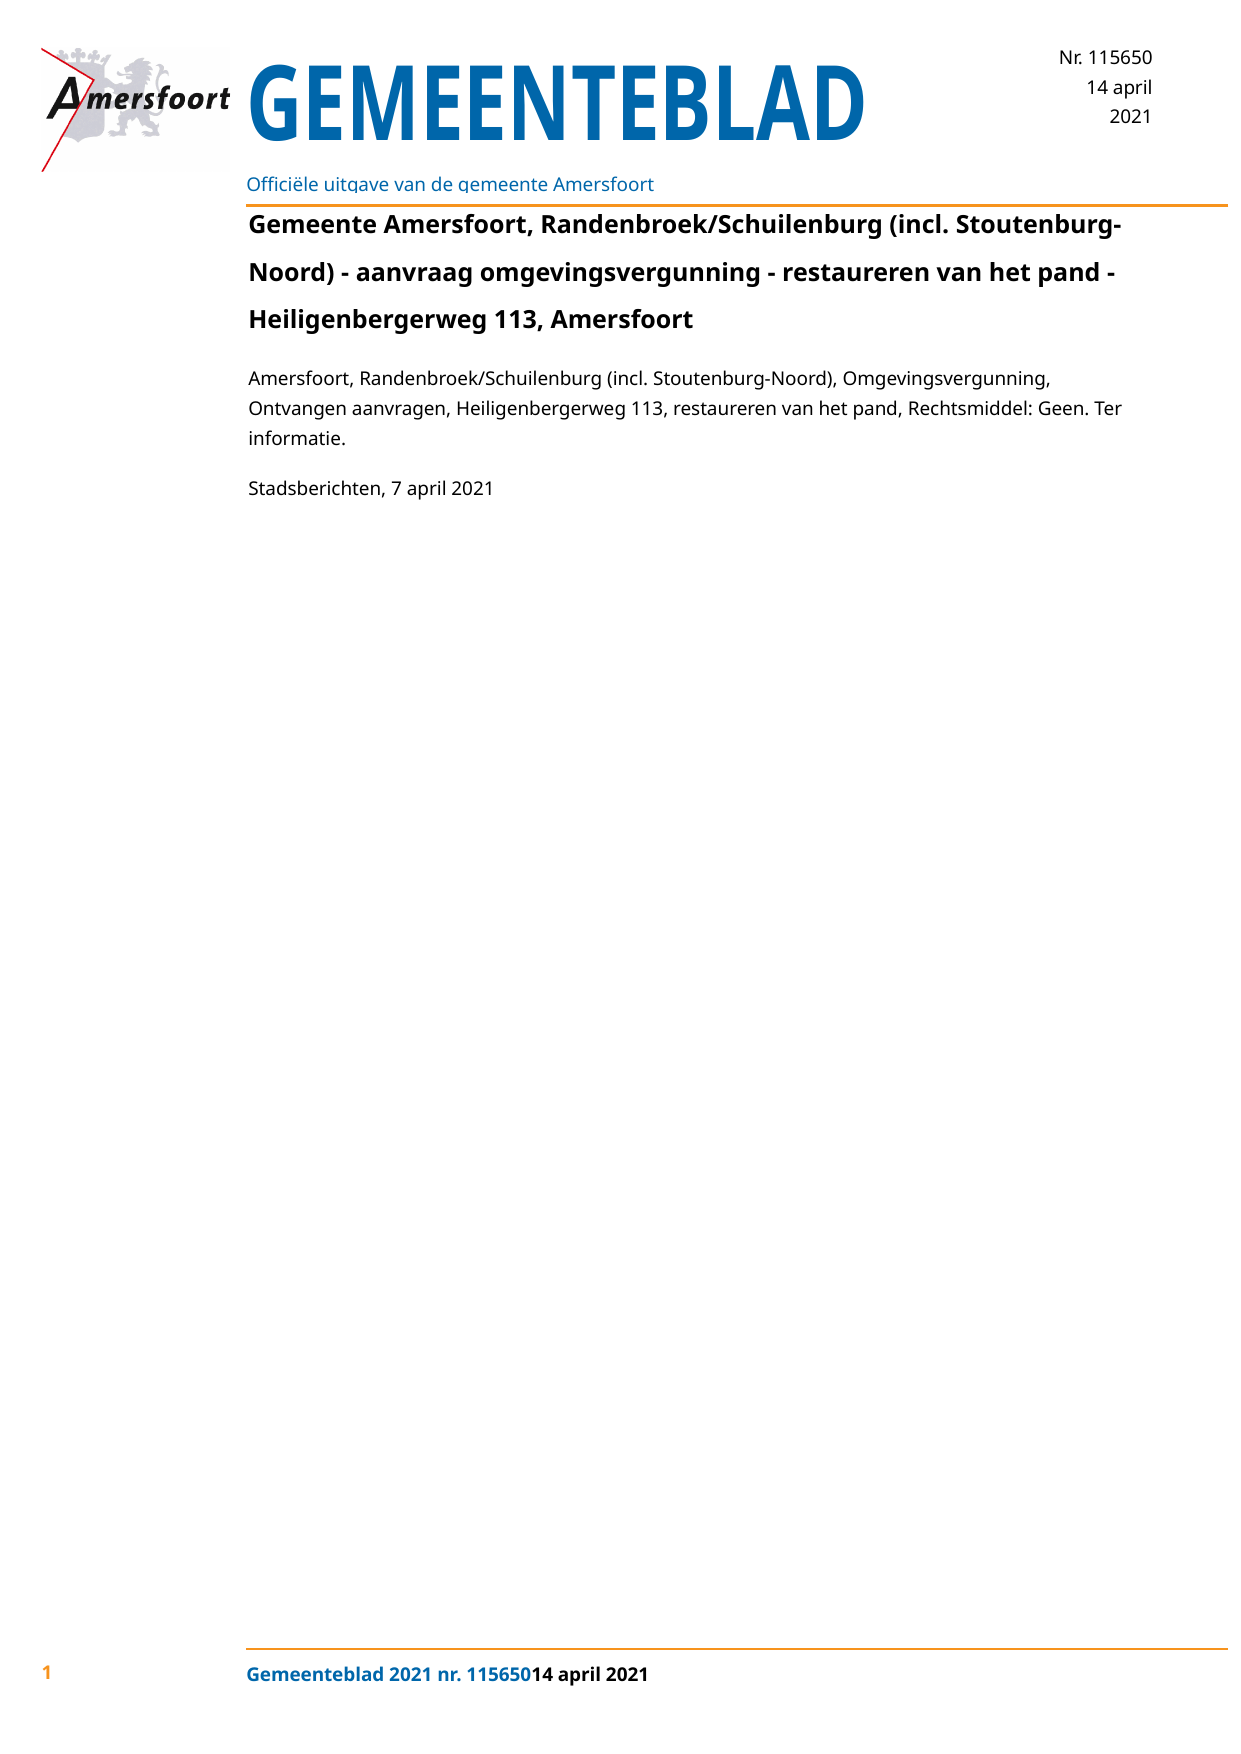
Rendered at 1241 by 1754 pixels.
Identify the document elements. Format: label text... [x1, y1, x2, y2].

text Gemeente Amersfoort, Randenbroek/Schuilenburg (incl. Stoutenburg-Noord) - aanvraag omgevingsvergunning - restaureren van het pand - Heiligenbergerweg 113, Amersfoort [248, 207, 1152, 336]
text Stadsberichten, 7 april 2021 [248, 475, 1152, 501]
picture [41, 47, 231, 172]
text Amersfoort, Randenbroek/Schuilenburg (incl. Stoutenburg-Noord), Omgevingsvergunning, Ontvangen aanvragen, Heiligenbergerweg 113, restaureren van het pand, Rechtsmiddel: Geen. Ter informatie. [248, 366, 1152, 450]
